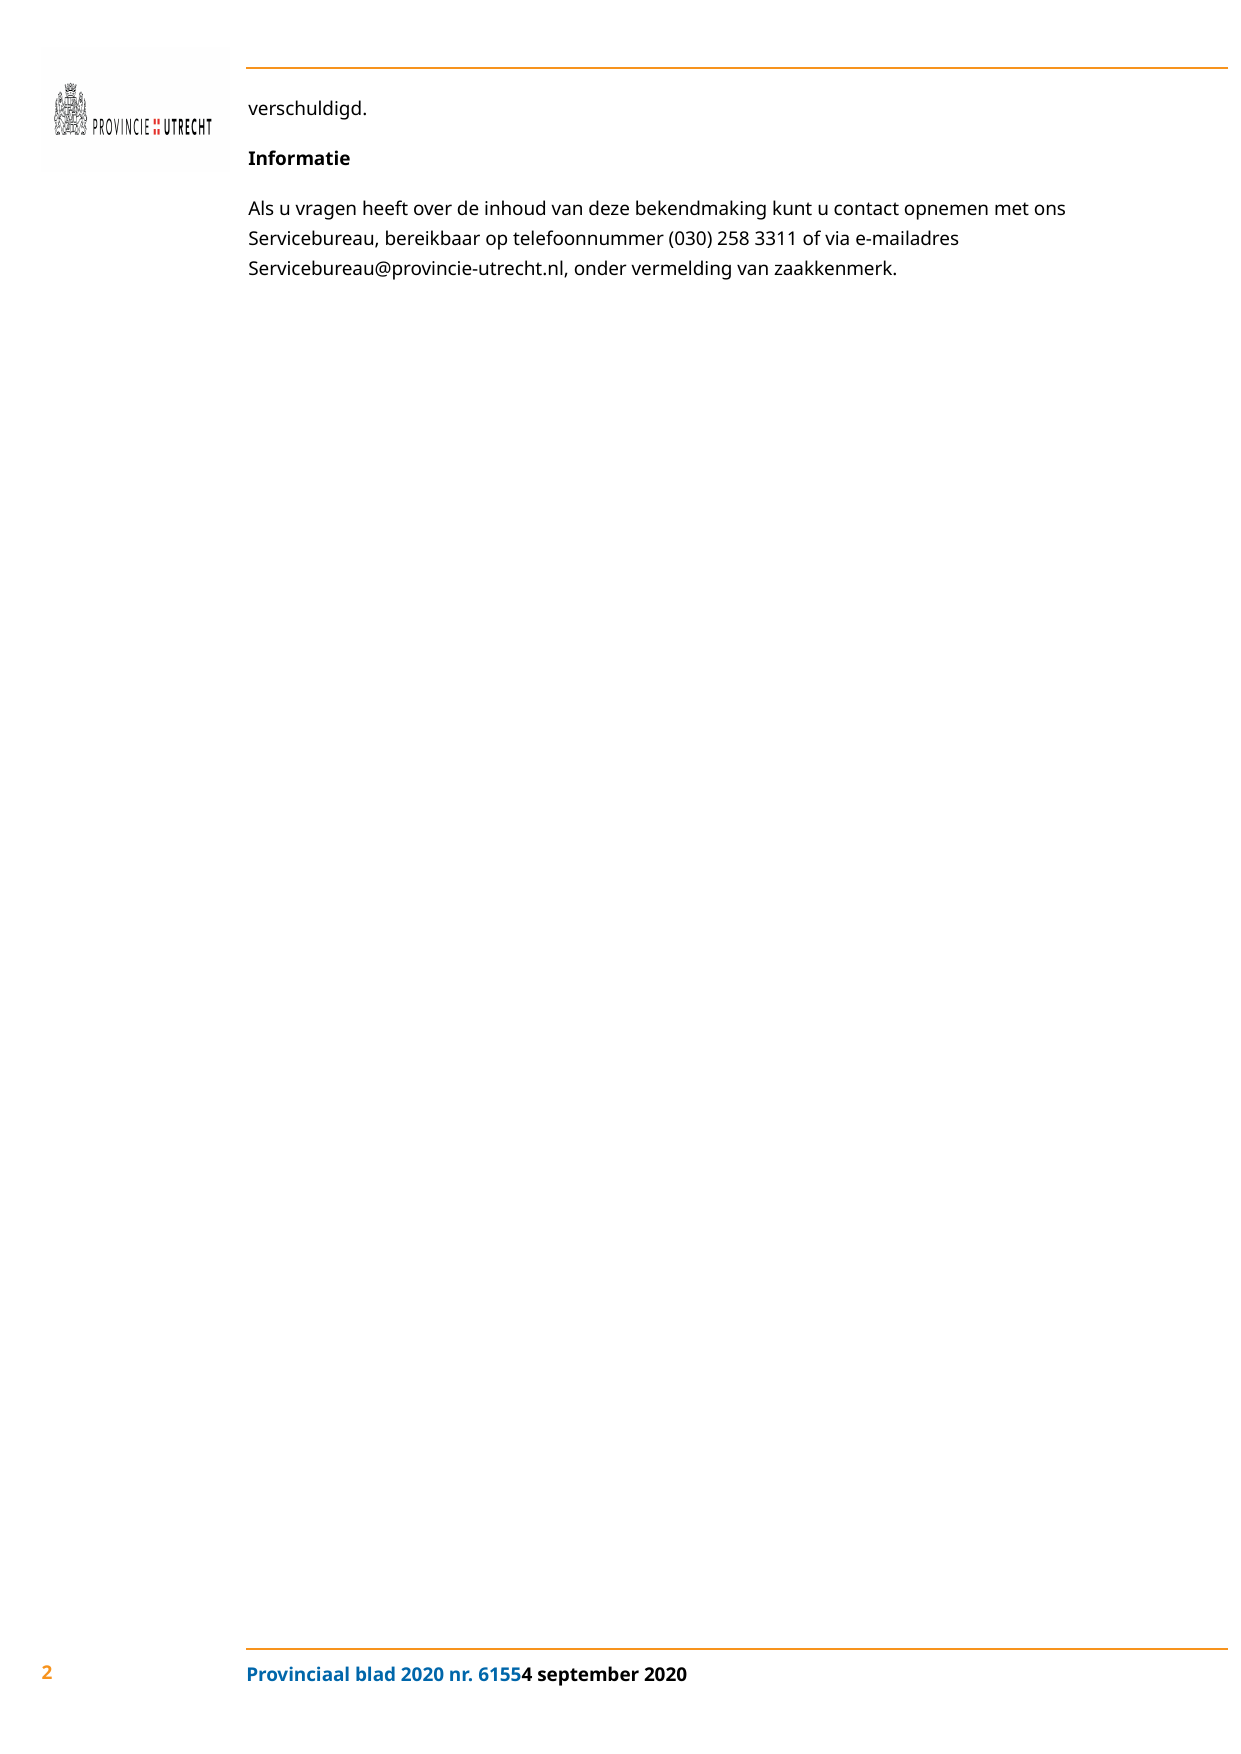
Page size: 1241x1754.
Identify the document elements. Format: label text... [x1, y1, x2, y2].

text verschuldigd. [248, 95, 1152, 121]
picture [41, 47, 231, 172]
text Informatie [248, 145, 1152, 171]
text Als u vragen heeft over de inhoud van deze bekendmaking kunt u contact opnemen met ons Servicebureau, bereikbaar op telefoonnummer (030) 258 3311 of via e-mailadres Servicebureau@provincie-utrecht.nl, onder vermelding van zaakkenmerk. [248, 196, 1152, 281]
